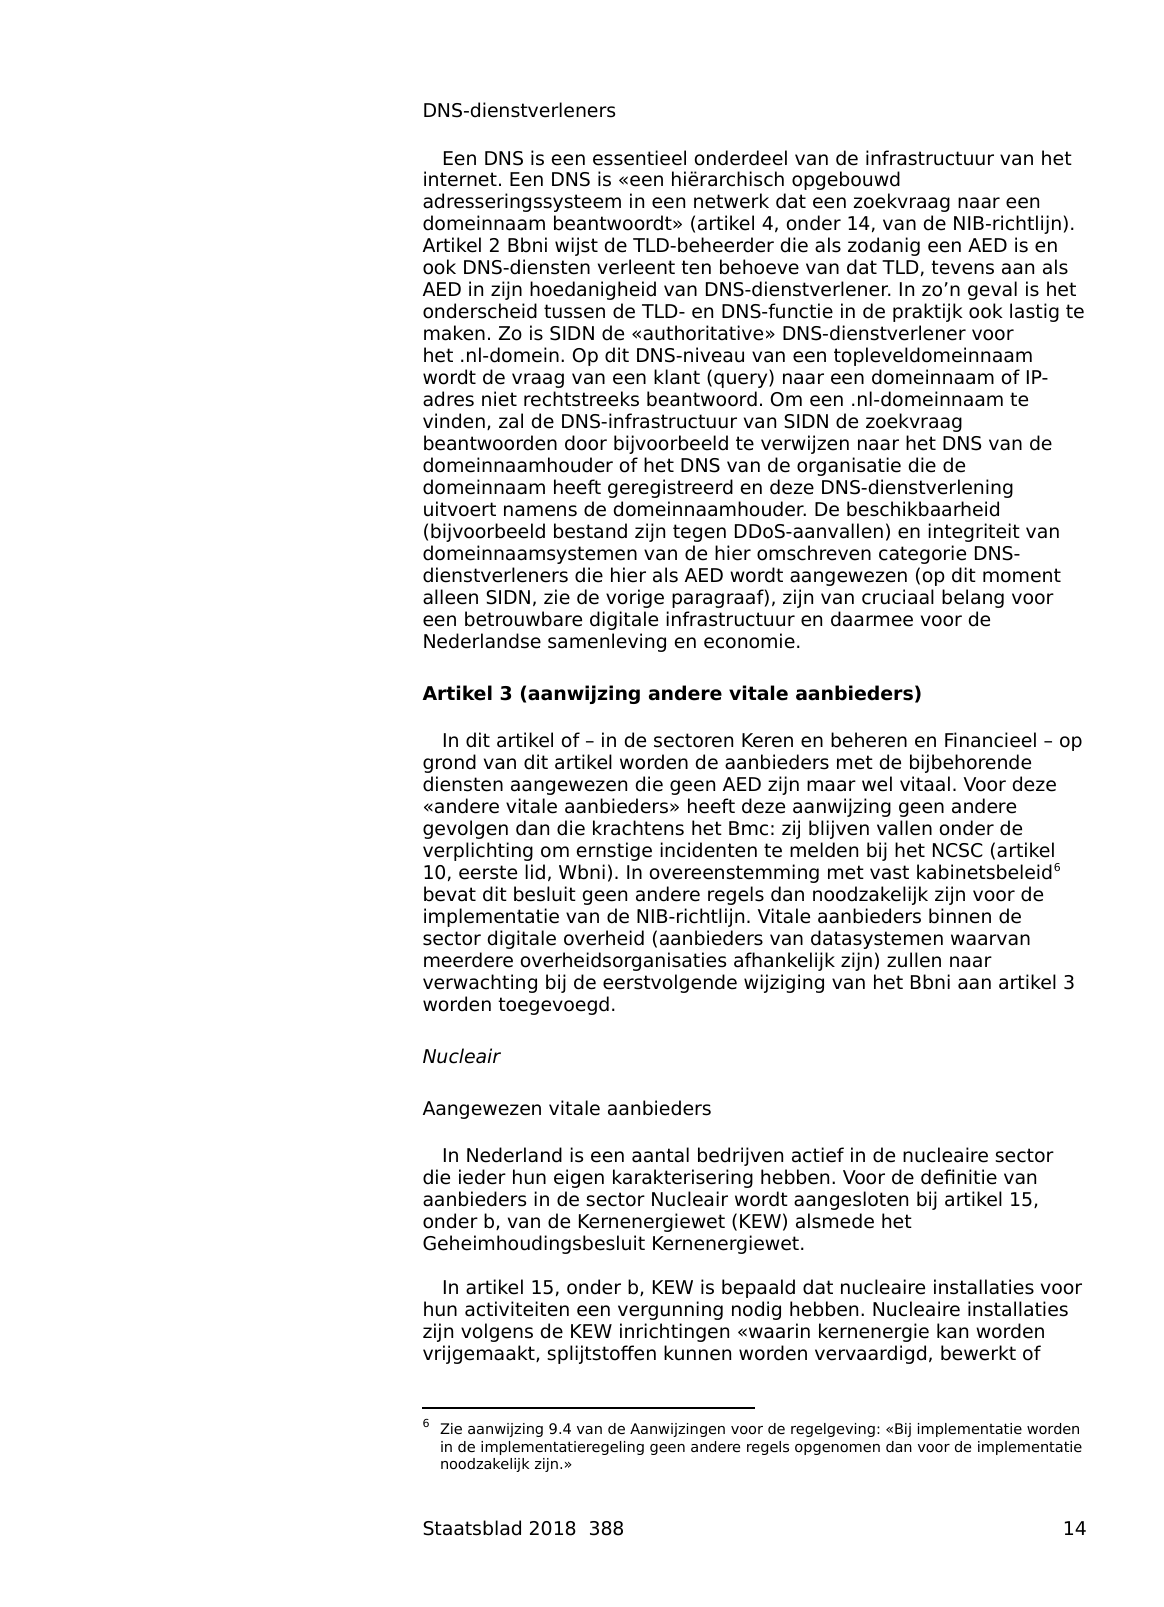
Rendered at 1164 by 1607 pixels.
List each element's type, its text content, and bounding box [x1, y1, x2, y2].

text In dit artikel of – in de sectoren Keren en beheren en Financieel – op grond van dit artikel worden de aanbieders met de bijbehorende diensten aangewezen die geen AED zijn maar wel vitaal. Voor deze «andere vitale aanbieders» heeft deze aanwijzing geen andere gevolgen dan die krachtens het Bmc: zij blijven vallen onder de verplichting om ernstige incidenten te melden bij het NCSC (artikel 10, eerste lid, Wbni). In overeenstemming met vast kabinetsbeleid bevat dit besluit geen andere regels dan noodzakelijk zijn voor de implementatie van de NIB-richtlijn. Vitale aanbieders binnen de sector digitale overheid (aanbieders van datasystemen waarvan meerdere overheidsorganisaties afhankelijk zijn) zullen naar verwachting bij de eerstvolgende wijziging van het Bbni aan artikel 3 worden toegevoegd. [422, 730, 1087, 1016]
text In artikel 15, onder b, KEW is bepaald dat nucleaire installaties voor hun activiteiten een vergunning nodig hebben. Nucleaire installaties zijn volgens de KEW inrichtingen «waarin kernenergie kan worden vrijgemaakt, splijtstoffen kunnen worden vervaardigd, bewerkt of [422, 1277, 1087, 1364]
text Een DNS is een essentieel onderdeel van de infrastructuur van het internet. Een DNS is «een hiërarchisch opgebouwd adresseringssysteem in een netwerk dat een zoekvraag naar een domeinnaam beantwoordt» (artikel 4, onder 14, van de NIB-richtlijn). Artikel 2 Bbni wijst de TLD-beheerder die als zodanig een AED is en ook DNS-diensten verleent ten behoeve van dat TLD, tevens aan als AED in zijn hoedanigheid van DNS-dienstverlener. In zo’n geval is het onderscheid tussen de TLD- en DNS-functie in de praktijk ook lastig te maken. Zo is SIDN de «authoritative» DNS-dienstverlener voor het .nl-domein. Op dit DNS-niveau van een topleveldomeinnaam wordt de vraag van een klant (query) naar een domeinnaam of IP-adres niet rechtstreeks beantwoord. Om een .nl-domeinnaam te vinden, zal de DNS-infrastructuur van SIDN de zoekvraag beantwoorden door bijvoorbeeld te verwijzen naar het DNS van de domeinnaamhouder of het DNS van de organisatie die de domeinnaam heeft geregistreerd en deze DNS-dienstverlening uitvoert namens de domeinnaamhouder. De beschikbaarheid (bijvoorbeeld bestand zijn tegen DDoS-aanvallen) en integriteit van domeinnaamsystemen van de hier omschreven categorie DNS-dienstverleners die hier als AED wordt aangewezen (op dit moment alleen SIDN, zie de vorige paragraaf), zijn van cruciaal belang voor een betrouwbare digitale infrastructuur en daarmee voor de Nederlandse samenleving en economie. [422, 147, 1087, 653]
subtitle Nucleair [422, 1046, 1087, 1068]
subtitle DNS-dienstverleners [422, 100, 1087, 122]
text In Nederland is een aantal bedrijven actief in de nucleaire sector die ieder hun eigen karakterisering hebben. Voor de definitie van aanbieders in de sector Nucleair wordt aangesloten bij artikel 15, onder b, van de Kernenergiewet (KEW) alsmede het Geheimhoudingsbesluit Kernenergiewet. [422, 1144, 1087, 1254]
subtitle Artikel 3 (aanwijzing andere vitale aanbieders) [422, 683, 1087, 705]
subtitle Aangewezen vitale aanbieders [422, 1098, 1087, 1119]
text Zie aanwijzing 9.4 van de Aanwijzingen voor de regelgeving: «Bij implementatie worden in de implementatieregeling geen andere regels opgenomen dan voor de implementatie noodzakelijk zijn.» [422, 1417, 1087, 1473]
